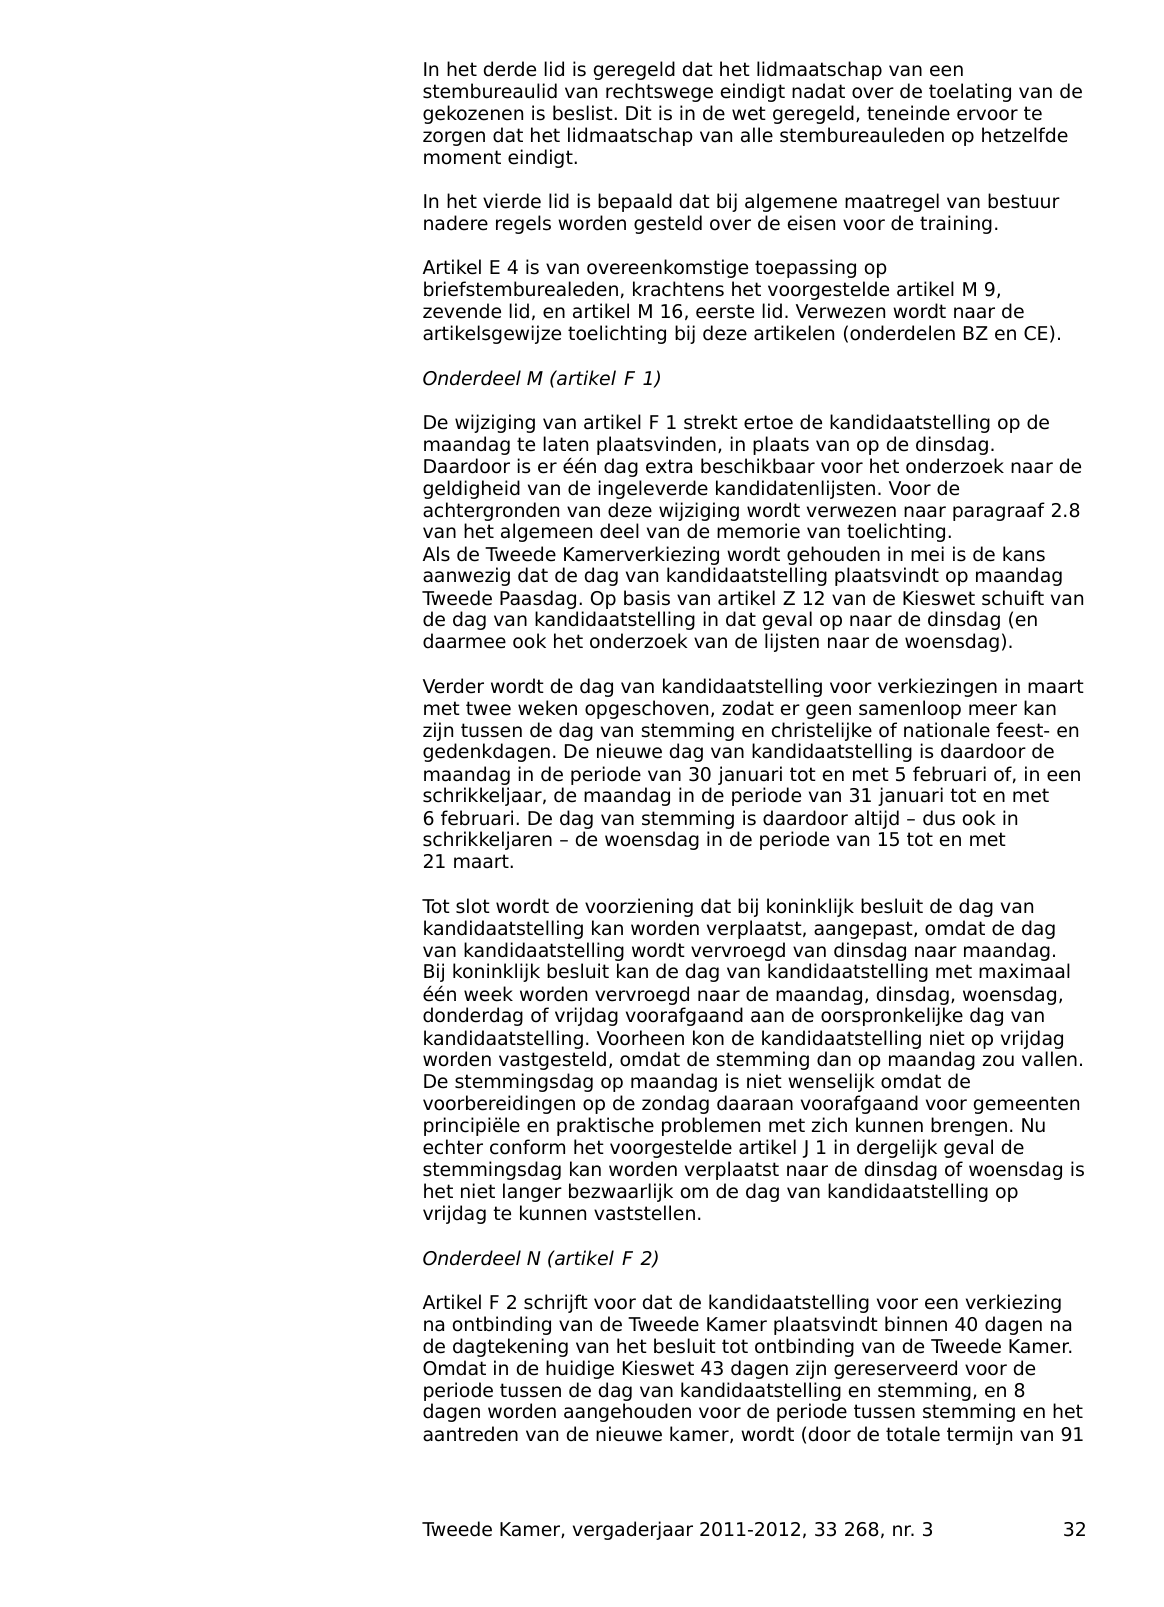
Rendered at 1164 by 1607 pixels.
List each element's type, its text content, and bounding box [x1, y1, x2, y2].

subtitle Onderdeel M (artikel F 1) [422, 367, 1087, 389]
text Artikel E 4 is van overeenkomstige toepassing op briefstemburealeden, krachtens het voorgestelde artikel M 9, zevende lid, en artikel M 16, eerste lid. Verwezen wordt naar de artikelsgewijze toelichting bij deze artikelen (onderdelen BZ en CE). [422, 257, 1087, 345]
text De wijziging van artikel F 1 strekt ertoe de kandidaatstelling op de maandag te laten plaatsvinden, in plaats van op de dinsdag. Daardoor is er één dag extra beschikbaar voor het onderzoek naar de geldigheid van de ingeleverde kandidatenlijsten. Voor de achtergronden van deze wijziging wordt verwezen naar paragraaf 2.8 van het algemeen deel van de memorie van toelichting. [422, 412, 1087, 543]
text Tot slot wordt de voorziening dat bij koninklijk besluit de dag van kandidaatstelling kan worden verplaatst, aangepast, omdat de dag van kandidaatstelling wordt vervroegd van dinsdag naar maandag. Bij koninklijk besluit kan de dag van kandidaatstelling met maximaal één week worden vervroegd naar de maandag, dinsdag, woensdag, donderdag of vrijdag voorafgaand aan de oorspronkelijke dag van kandidaatstelling. Voorheen kon de kandidaatstelling niet op vrijdag worden vastgesteld, omdat de stemming dan op maandag zou vallen. De stemmingsdag op maandag is niet wenselijk omdat de voorbereidingen op de zondag daaraan voorafgaand voor gemeenten principiële en praktische problemen met zich kunnen brengen. Nu echter conform het voorgestelde artikel J 1 in dergelijk geval de stemmingsdag kan worden verplaatst naar de dinsdag of woensdag is het niet langer bezwaarlijk om de dag van kandidaatstelling op vrijdag te kunnen vaststellen. [422, 896, 1087, 1225]
text Als de Tweede Kamerverkiezing wordt gehouden in mei is de kans aanwezig dat de dag van kandidaatstelling plaatsvindt op maandag Tweede Paasdag. Op basis van artikel Z 12 van de Kieswet schuift van de dag van kandidaatstelling in dat geval op naar de dinsdag (en daarmee ook het onderzoek van de lijsten naar de woensdag). [422, 543, 1087, 653]
text In het vierde lid is bepaald dat bij algemene maatregel van bestuur nadere regels worden gesteld over de eisen voor de training. [422, 191, 1087, 235]
text Verder wordt de dag van kandidaatstelling voor verkiezingen in maart met twee weken opgeschoven, zodat er geen samenloop meer kan zijn tussen de dag van stemming en christelijke of nationale feest- en gedenkdagen. De nieuwe dag van kandidaatstelling is daardoor de maandag in de periode van 30 januari tot en met 5 februari of, in een schrikkeljaar, de maandag in de periode van 31 januari tot en met 6 februari. De dag van stemming is daardoor altijd – dus ook in schrikkeljaren – de woensdag in de periode van 15 tot en met 21 maart. [422, 676, 1087, 873]
subtitle Onderdeel N (artikel F 2) [422, 1247, 1087, 1269]
text Artikel F 2 schrijft voor dat de kandidaatstelling voor een verkiezing na ontbinding van de Tweede Kamer plaatsvindt binnen 40 dagen na de dagtekening van het besluit tot ontbinding van de Tweede Kamer. Omdat in de huidige Kieswet 43 dagen zijn gereserveerd voor de periode tussen de dag van kandidaatstelling en stemming, en 8 dagen worden aangehouden voor de periode tussen stemming en het aantreden van de nieuwe kamer, wordt (door de totale termijn van 91 [422, 1292, 1087, 1445]
text In het derde lid is geregeld dat het lidmaatschap van een stembureaulid van rechtswege eindigt nadat over de toelating van de gekozenen is beslist. Dit is in de wet geregeld, teneinde ervoor te zorgen dat het lidmaatschap van alle stembureauleden op hetzelfde moment eindigt. [422, 59, 1087, 169]
